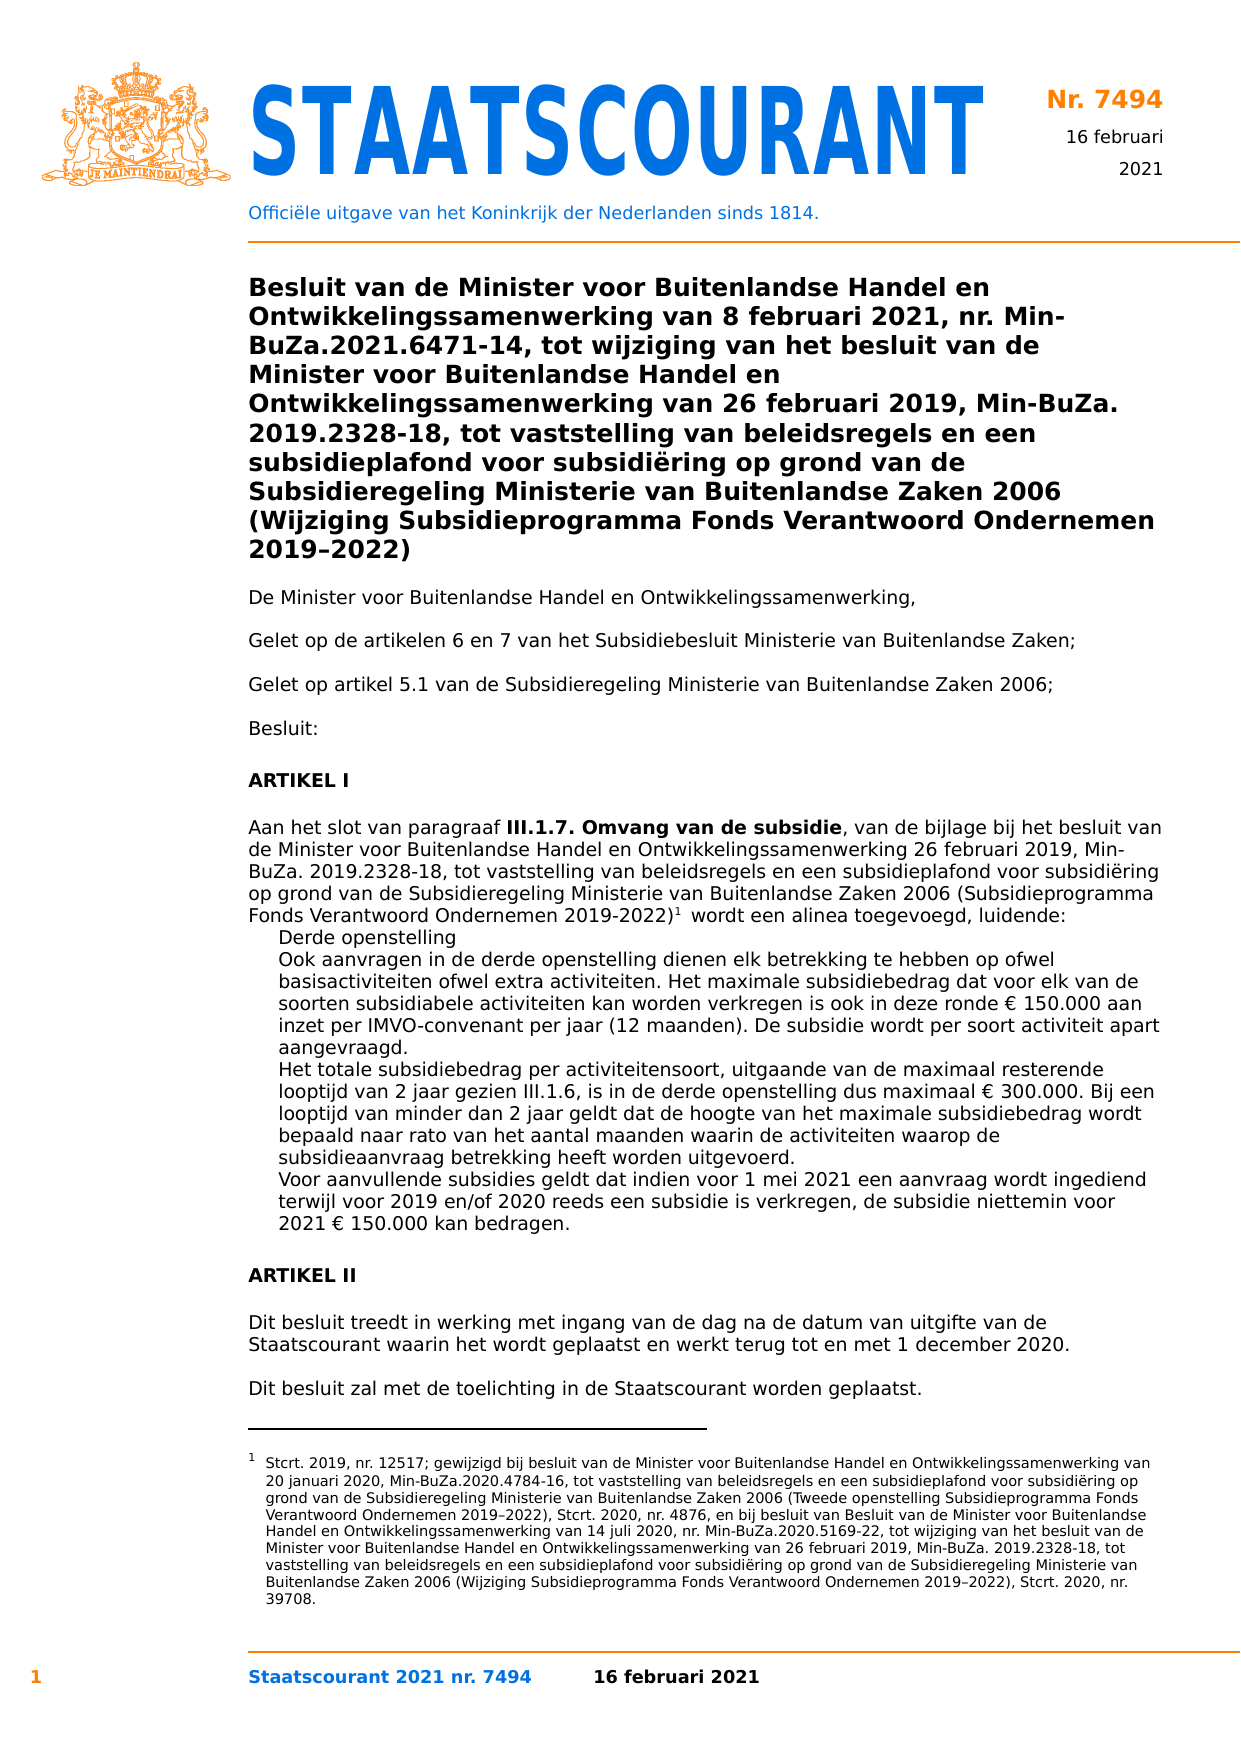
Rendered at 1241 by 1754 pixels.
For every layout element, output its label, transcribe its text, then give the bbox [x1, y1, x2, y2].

subtitle ARTIKEL II [248, 1265, 1163, 1287]
table_cell 2021 [998, 153, 1240, 203]
text Stcrt. 2019, nr. 12517; gewijzigd bij besluit van de Minister voor Buitenlandse Handel en Ontwikkelingssamenwerking van 20 januari 2020, Min-BuZa.2020.4784-16, tot vaststelling van beleidsregels en een subsidieplafond voor subsidiëring op grond van de Subsidieregeling Ministerie van Buitenlandse Zaken 2006 (Tweede openstelling Subsidieprogramma Fonds Verantwoord Ondernemen 2019–2022), Stcrt. 2020, nr. 4876, en bij besluit van Besluit van de Minister voor Buitenlandse Handel en Ontwikkelingssamenwerking van 14 juli 2020, nr. Min-BuZa.2020.5169-22, tot wijziging van het besluit van de Minister voor Buitenlandse Handel en Ontwikkelingssamenwerking van 26 februari 2019, Min-BuZa. 2019.2328-18, tot vaststelling van beleidsregels en een subsidieplafond voor subsidiëring op grond van de Subsidieregeling Ministerie van Buitenlandse Zaken 2006 (Wijziging Subsidieprogramma Fonds Verantwoord Ondernemen 2019–2022), Stcrt. 2020, nr. 39708. [248, 1451, 1163, 1608]
table_header [25, 62, 248, 241]
text Derde openstelling [278, 927, 1163, 949]
text Gelet op artikel 5.1 van de Subsidieregeling Ministerie van Buitenlandse Zaken 2006; [248, 674, 1163, 696]
table_header STAATSCOURANT [248, 62, 998, 203]
text De Minister voor Buitenlandse Handel en Ontwikkelingssamenwerking, [248, 587, 1163, 608]
table_header Nr. 7494 [998, 62, 1240, 121]
picture [41, 62, 231, 186]
subtitle Besluit van de Minister voor Buitenlandse Handel en Ontwikkelingssamenwerking van 8 februari 2021, nr. Min-BuZa.2021.6471-14, tot wijziging van het besluit van de Minister voor Buitenlandse Handel en Ontwikkelingssamenwerking van 26 februari 2019, Min-BuZa. 2019.2328-18, tot vaststelling van beleidsregels en een subsidieplafond voor subsidiëring op grond van de Subsidieregeling Ministerie van Buitenlandse Zaken 2006 (Wijziging Subsidieprogramma Fonds Verantwoord Ondernemen 2019–2022) [248, 273, 1163, 565]
text Ook aanvragen in de derde openstelling dienen elk betrekking te hebben op ofwel basisactiviteiten ofwel extra activiteiten. Het maximale subsidiebedrag dat voor elk van de soorten subsidiabele activiteiten kan worden verkregen is ook in deze ronde € 150.000 aan inzet per IMVO-convenant per jaar (12 maanden). De subsidie wordt per soort activiteit apart aangevraagd. [278, 949, 1163, 1059]
table_cell 16 februari [998, 121, 1240, 153]
text Gelet op de artikelen 6 en 7 van het Subsidiebesluit Ministerie van Buitenlandse Zaken; [248, 630, 1163, 652]
table_cell Officiële uitgave van het Koninkrijk der Nederlanden sinds 1814. [248, 203, 1240, 241]
text Dit besluit zal met de toelichting in de Staatscourant worden geplaatst. [248, 1377, 1163, 1399]
subtitle ARTIKEL I [248, 770, 1163, 792]
text Dit besluit treedt in werking met ingang van de dag na de datum van uitgifte van de Staatscourant waarin het wordt geplaatst en werkt terug tot en met 1 december 2020. [248, 1312, 1163, 1356]
text Besluit: [248, 718, 1163, 740]
text Het totale subsidiebedrag per activiteitensoort, uitgaande van de maximaal resterende looptijd van 2 jaar gezien III.1.6, is in de derde openstelling dus maximaal € 300.000. Bij een looptijd van minder dan 2 jaar geldt dat de hoogte van het maximale subsidiebedrag wordt bepaald naar rato van het aantal maanden waarin de activiteiten waarop de subsidieaanvraag betrekking heeft worden uitgevoerd. [278, 1059, 1163, 1169]
text Aan het slot van paragraaf III.1.7. Omvang van de subsidie, van de bijlage bij het besluit van de Minister voor Buitenlandse Handel en Ontwikkelingssamenwerking 26 februari 2019, Min-BuZa. 2019.2328-18, tot vaststelling van beleidsregels en een subsidieplafond voor subsidiëring op grond van de Subsidieregeling Ministerie van Buitenlandse Zaken 2006 (Subsidieprogramma Fonds Verantwoord Ondernemen 2019-2022) wordt een alinea toegevoegd, luidende: [248, 817, 1163, 927]
text Voor aanvullende subsidies geldt dat indien voor 1 mei 2021 een aanvraag wordt ingediend terwijl voor 2019 en/of 2020 reeds een subsidie is verkregen, de subsidie niettemin voor 2021 € 150.000 kan bedragen. [278, 1169, 1163, 1235]
